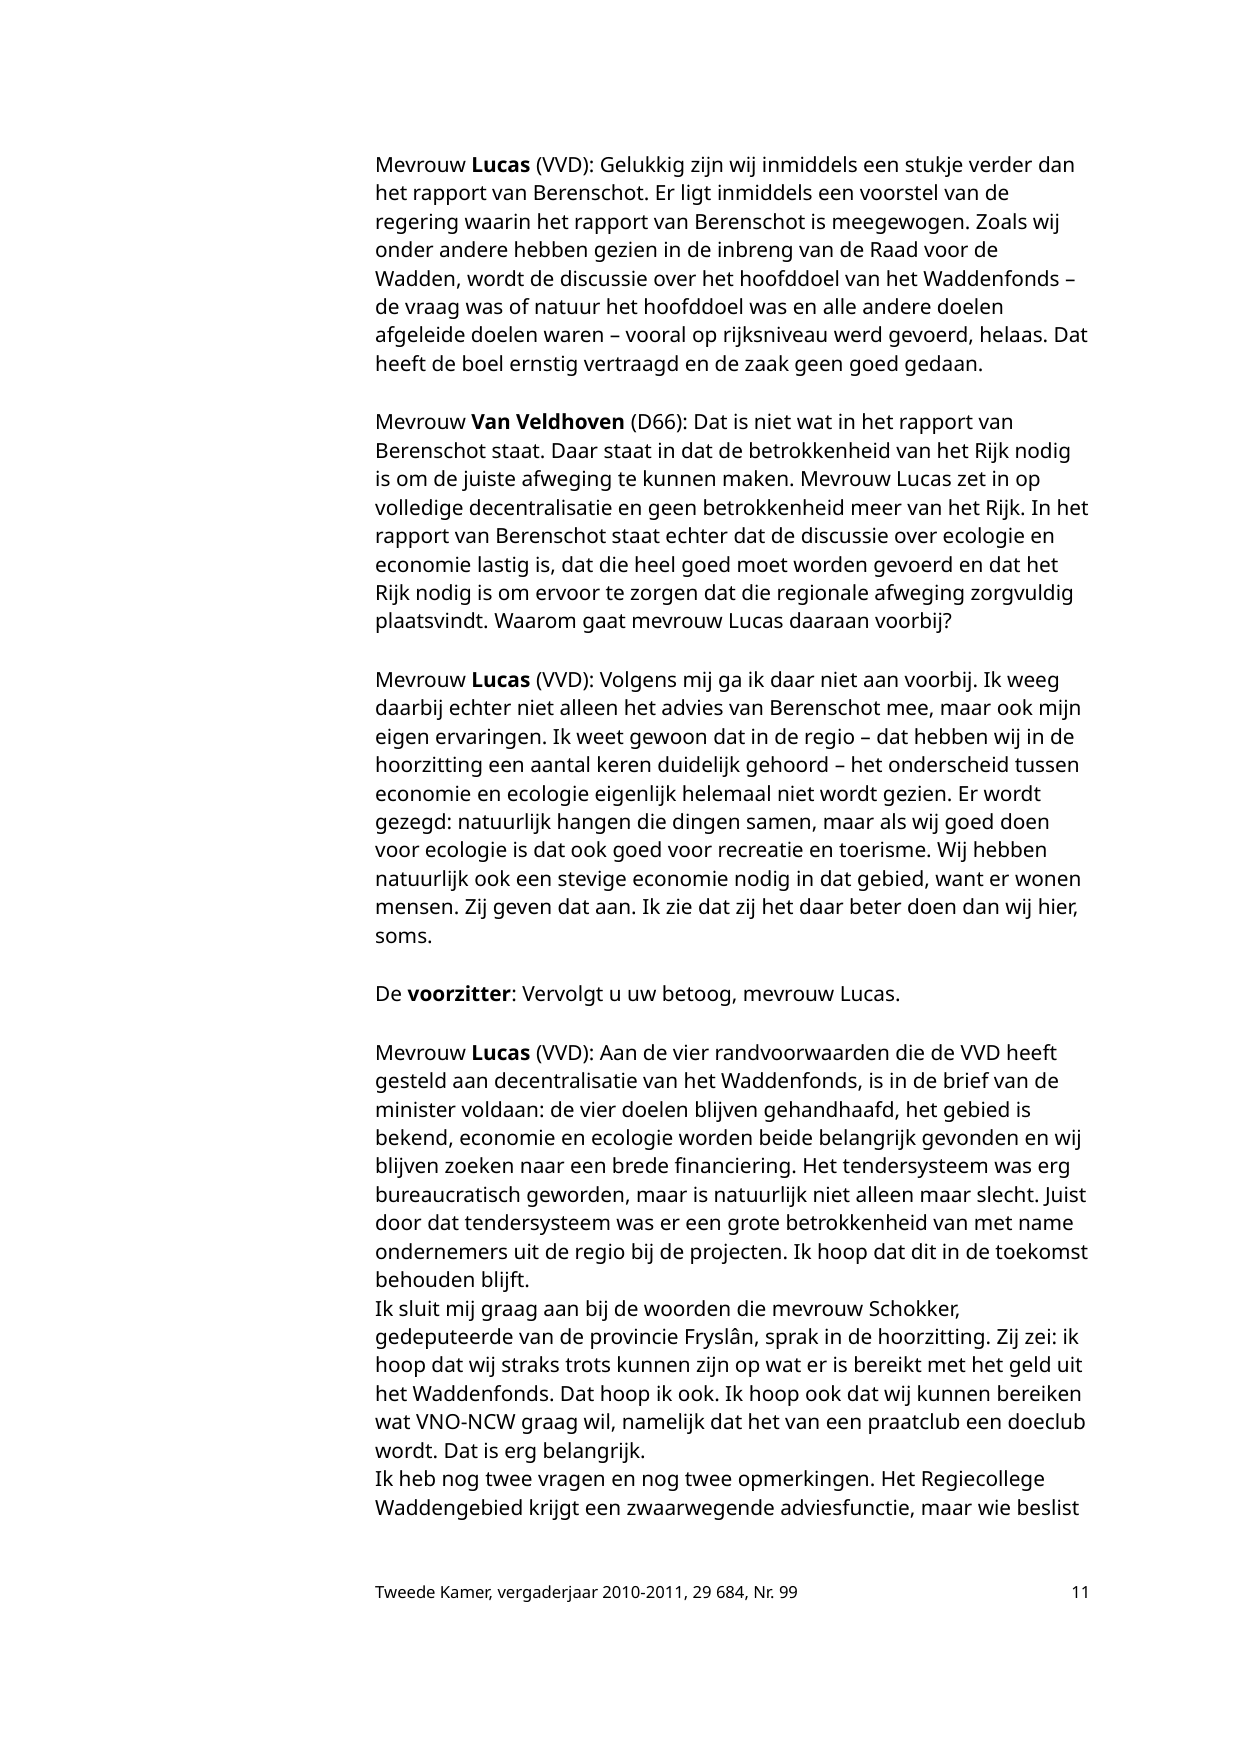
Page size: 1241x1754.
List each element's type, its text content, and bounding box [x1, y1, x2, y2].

text Mevrouw Van Veldhoven (D66): Dat is niet wat in het rapport van Berenschot staat. Daar staat in dat de betrokkenheid van het Rijk nodig is om de juiste afweging te kunnen maken. Mevrouw Lucas zet in op volledige decentralisatie en geen betrokkenheid meer van het Rijk. In het rapport van Berenschot staat echter dat de discussie over ecologie en economie lastig is, dat die heel goed moet worden gevoerd en dat het Rijk nodig is om ervoor te zorgen dat die regionale afweging zorgvuldig plaatsvindt. Waarom gaat mevrouw Lucas daaraan voorbij? [375, 407, 1090, 635]
text Ik sluit mij graag aan bij de woorden die mevrouw Schokker, gedeputeerde van de provincie Fryslân, sprak in de hoorzitting. Zij zei: ik hoop dat wij straks trots kunnen zijn op wat er is bereikt met het geld uit het Waddenfonds. Dat hoop ik ook. Ik hoop ook dat wij kunnen bereiken wat VNO-NCW graag wil, namelijk dat het van een praatclub een doeclub wordt. Dat is erg belangrijk. [375, 1294, 1090, 1464]
text Mevrouw Lucas (VVD): Volgens mij ga ik daar niet aan voorbij. Ik weeg daarbij echter niet alleen het advies van Berenschot mee, maar ook mijn eigen ervaringen. Ik weet gewoon dat in de regio – dat hebben wij in de hoorzitting een aantal keren duidelijk gehoord – het onderscheid tussen economie en ecologie eigenlijk helemaal niet wordt gezien. Er wordt gezegd: natuurlijk hangen die dingen samen, maar als wij goed doen voor ecologie is dat ook goed voor recreatie en toerisme. Wij hebben natuurlijk ook een stevige economie nodig in dat gebied, want er wonen mensen. Zij geven dat aan. Ik zie dat zij het daar beter doen dan wij hier, soms. [375, 665, 1090, 949]
text Mevrouw Lucas (VVD): Gelukkig zijn wij inmiddels een stukje verder dan het rapport van Berenschot. Er ligt inmiddels een voorstel van de regering waarin het rapport van Berenschot is meegewogen. Zoals wij onder andere hebben gezien in de inbreng van de Raad voor de Wadden, wordt de discussie over het hoofddoel van het Waddenfonds – de vraag was of natuur het hoofddoel was en alle andere doelen afgeleide doelen waren – vooral op rijksniveau werd gevoerd, helaas. Dat heeft de boel ernstig vertraagd en de zaak geen goed gedaan. [375, 150, 1090, 377]
text Mevrouw Lucas (VVD): Aan de vier randvoorwaarden die de VVD heeft gesteld aan decentralisatie van het Waddenfonds, is in de brief van de minister voldaan: de vier doelen blijven gehandhaafd, het gebied is bekend, economie en ecologie worden beide belangrijk gevonden en wij blijven zoeken naar een brede financiering. Het tendersysteem was erg bureaucratisch geworden, maar is natuurlijk niet alleen maar slecht. Juist door dat tendersysteem was er een grote betrokkenheid van met name ondernemers uit de regio bij de projecten. Ik hoop dat dit in de toekomst behouden blijft. [375, 1038, 1090, 1294]
text Ik heb nog twee vragen en nog twee opmerkingen. Het Regiecollege Waddengebied krijgt een zwaarwegende adviesfunctie, maar wie beslist [375, 1464, 1090, 1521]
text De voorzitter: Vervolgt u uw betoog, mevrouw Lucas. [375, 979, 1090, 1008]
